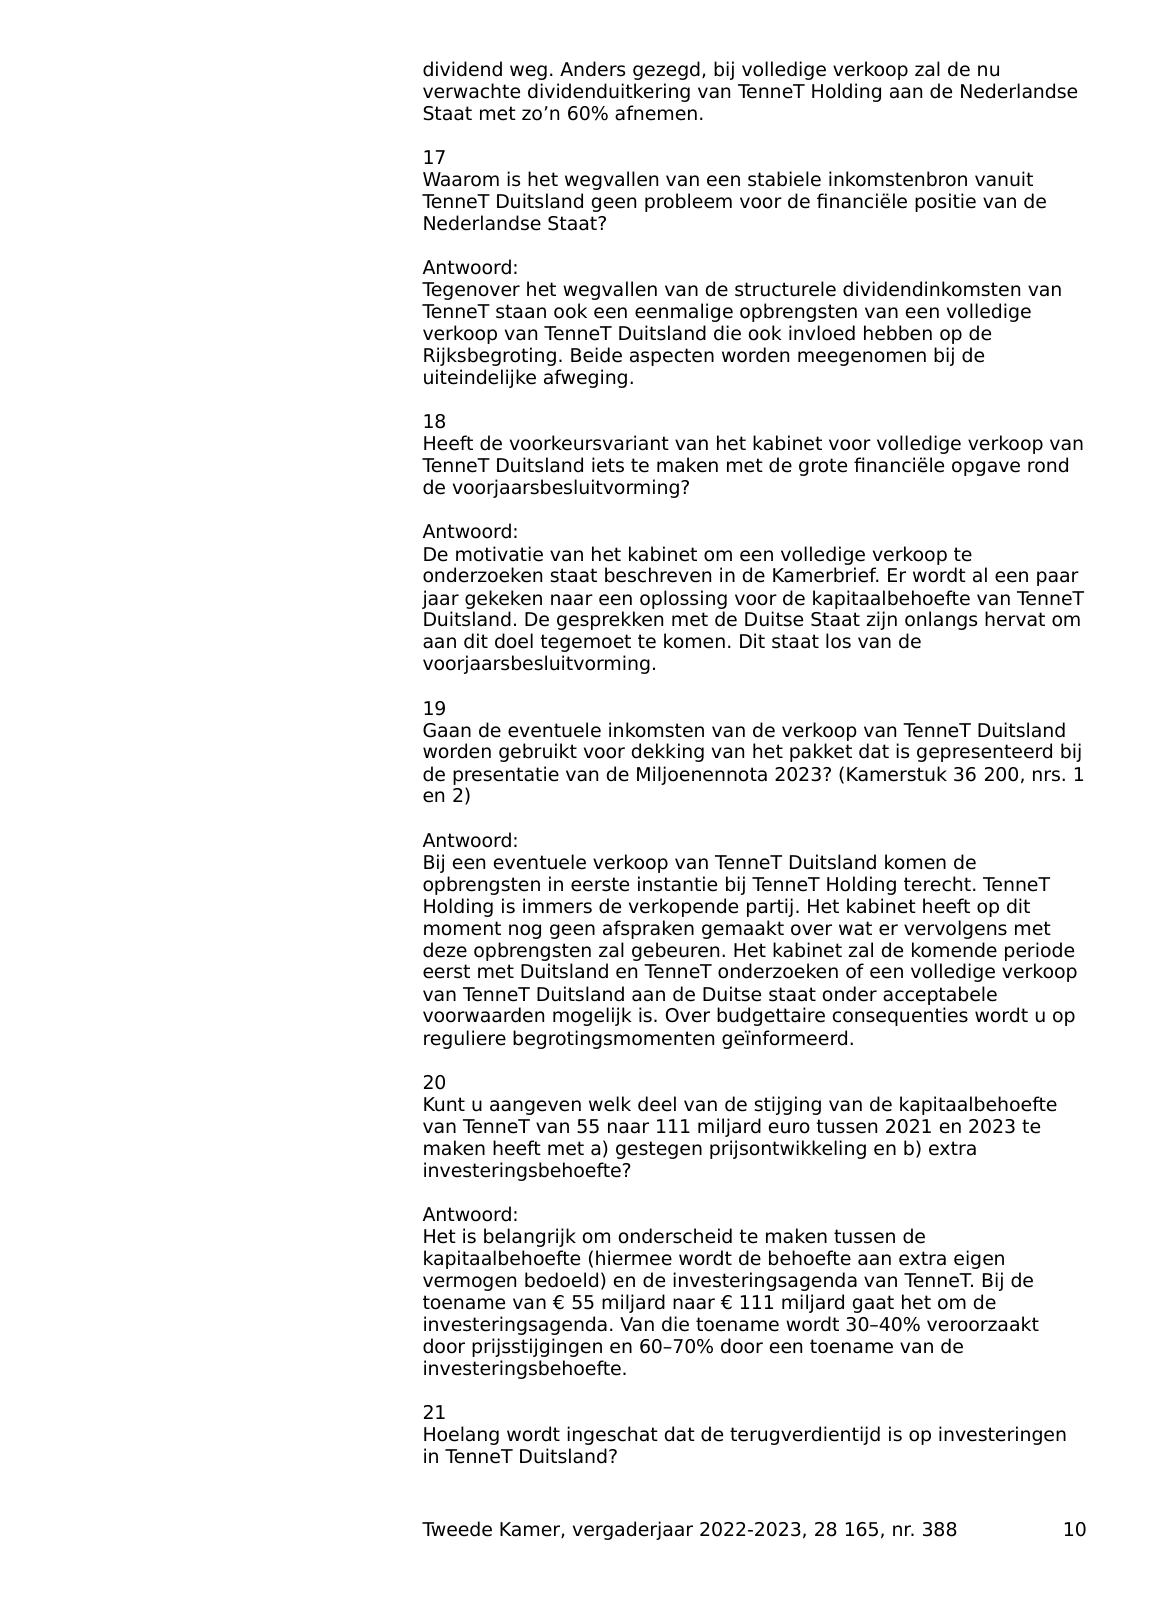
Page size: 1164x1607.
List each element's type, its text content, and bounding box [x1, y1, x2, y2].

text dividend weg. Anders gezegd, bij volledige verkoop zal de nu verwachte dividenduitkering van TenneT Holding aan de Nederlandse Staat met zo’n 60% afnemen. [422, 59, 1087, 125]
text Hoelang wordt ingeschat dat de terugverdientijd is op investeringen in TenneT Duitsland? [422, 1424, 1087, 1468]
text De motivatie van het kabinet om een volledige verkoop te onderzoeken staat beschreven in de Kamerbrief. Er wordt al een paar jaar gekeken naar een oplossing voor de kapitaalbehoefte van TenneT Duitsland. De gesprekken met de Duitse Staat zijn onlangs hervat om aan dit doel tegemoet te komen. Dit staat los van de voorjaarsbesluitvorming. [422, 543, 1087, 675]
text Bij een eventuele verkoop van TenneT Duitsland komen de opbrengsten in eerste instantie bij TenneT Holding terecht. TenneT Holding is immers de verkopende partij. Het kabinet heeft op dit moment nog geen afspraken gemaakt over wat er vervolgens met deze opbrengsten zal gebeuren. Het kabinet zal de komende periode eerst met Duitsland en TenneT onderzoeken of een volledige verkoop van TenneT Duitsland aan de Duitse staat onder acceptabele voorwaarden mogelijk is. Over budgettaire consequenties wordt u op reguliere begrotingsmomenten geïnformeerd. [422, 852, 1087, 1049]
text Het is belangrijk om onderscheid te maken tussen de kapitaalbehoefte (hiermee wordt de behoefte aan extra eigen vermogen bedoeld) en de investeringsagenda van TenneT. Bij de toename van € 55 miljard naar € 111 miljard gaat het om de investeringsagenda. Van die toename wordt 30–40% veroorzaakt door prijsstijgingen en 60–70% door een toename van de investeringsbehoefte. [422, 1226, 1087, 1379]
text Antwoord: [422, 829, 1087, 852]
text 18 [422, 411, 1087, 433]
text 20 [422, 1072, 1087, 1093]
text Kunt u aangeven welk deel van de stijging van de kapitaalbehoefte van TenneT van 55 naar 111 miljard euro tussen 2021 en 2023 te maken heeft met a) gestegen prijsontwikkeling en b) extra investeringsbehoefte? [422, 1093, 1087, 1181]
text Antwoord: [422, 1204, 1087, 1226]
text Antwoord: [422, 521, 1087, 543]
text Antwoord: [422, 257, 1087, 279]
text 19 [422, 697, 1087, 719]
text 21 [422, 1402, 1087, 1424]
text Heeft de voorkeursvariant van het kabinet voor volledige verkoop van TenneT Duitsland iets te maken met de grote financiële opgave rond de voorjaarsbesluitvorming? [422, 433, 1087, 499]
text Waarom is het wegvallen van een stabiele inkomstenbron vanuit TenneT Duitsland geen probleem voor de financiële positie van de Nederlandse Staat? [422, 169, 1087, 235]
text 17 [422, 147, 1087, 169]
text Gaan de eventuele inkomsten van de verkoop van TenneT Duitsland worden gebruikt voor dekking van het pakket dat is gepresenteerd bij de presentatie van de Miljoenennota 2023? (Kamerstuk 36 200, nrs. 1 en 2) [422, 719, 1087, 807]
text Tegenover het wegvallen van de structurele dividendinkomsten van TenneT staan ook een eenmalige opbrengsten van een volledige verkoop van TenneT Duitsland die ook invloed hebben op de Rijksbegroting. Beide aspecten worden meegenomen bij de uiteindelijke afweging. [422, 279, 1087, 389]
